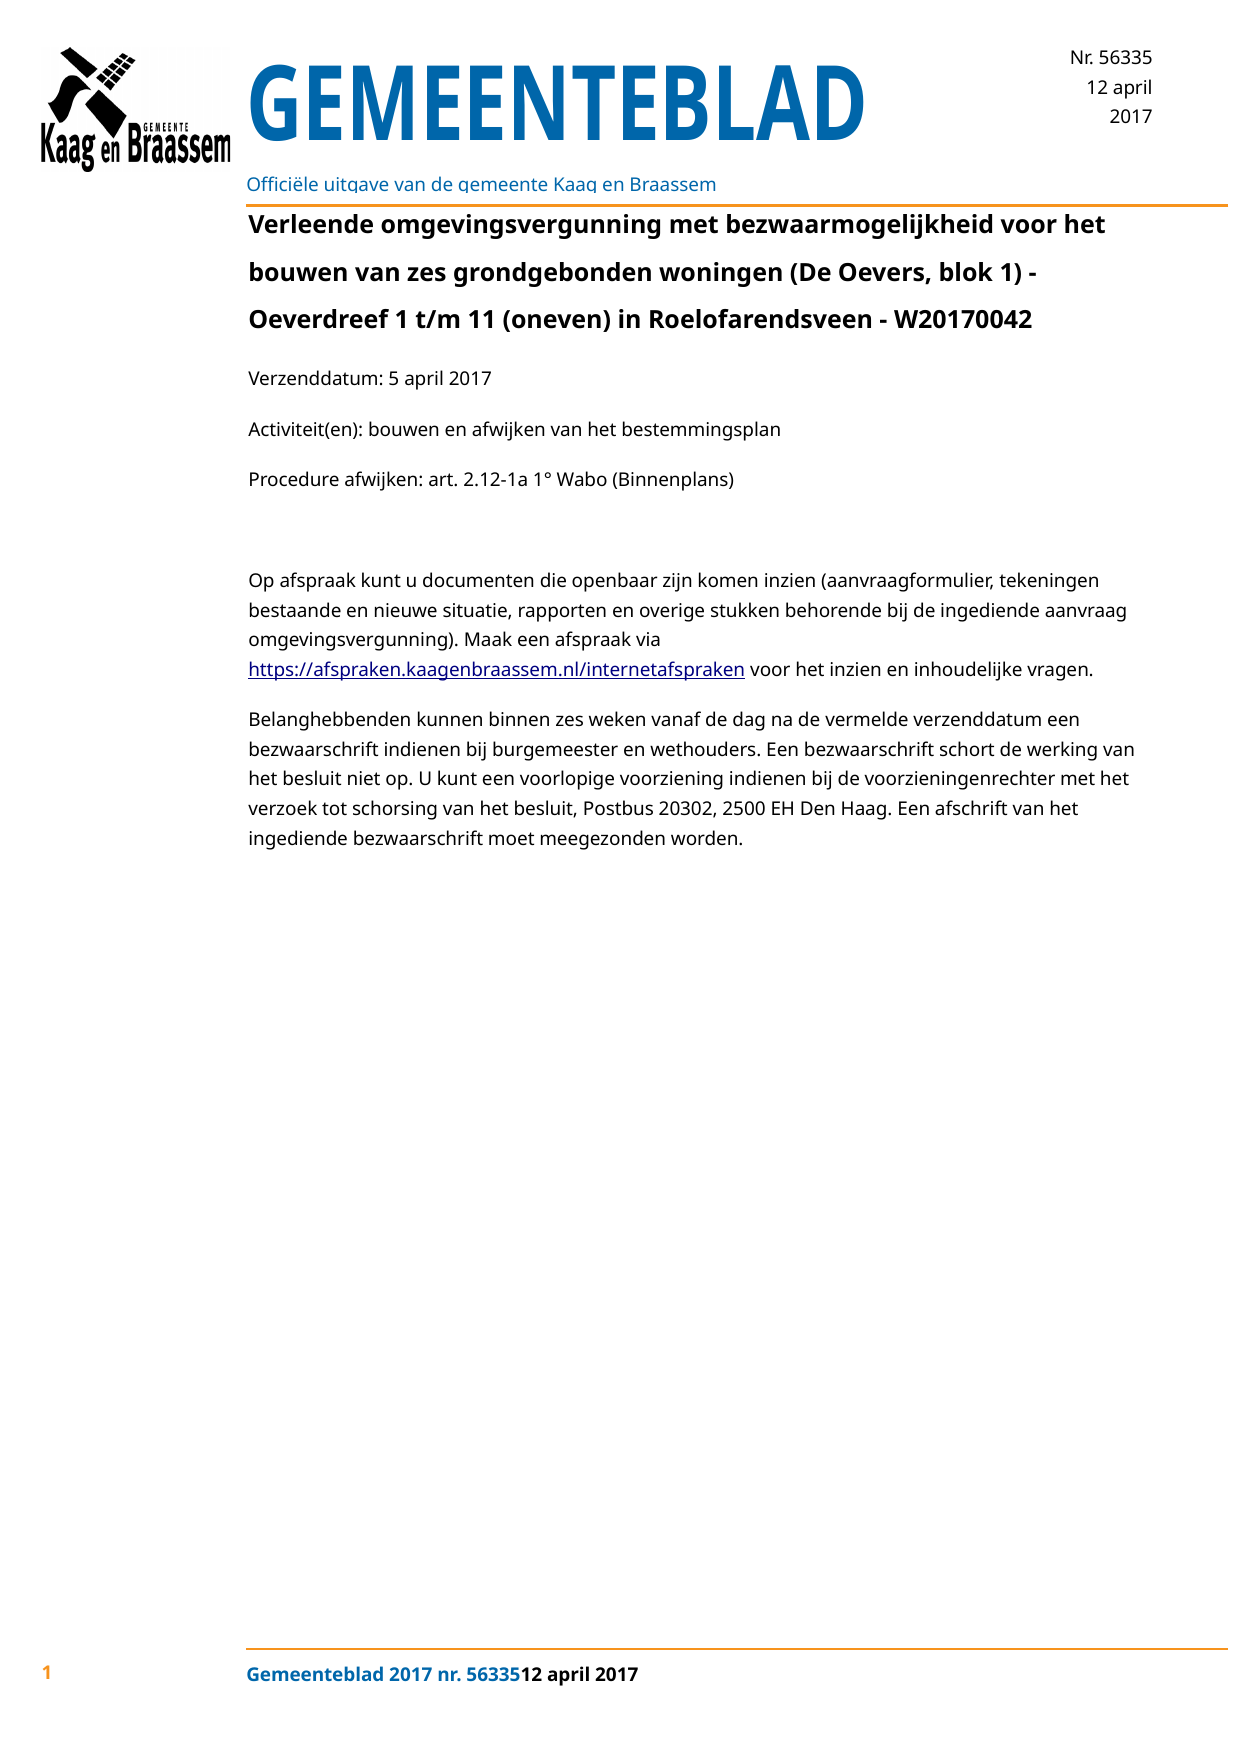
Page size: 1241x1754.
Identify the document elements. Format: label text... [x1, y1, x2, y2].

picture [41, 47, 231, 172]
text Activiteit(en): bouwen en afwijken van het bestemmingsplan [248, 416, 1152, 442]
text Verzenddatum: 5 april 2017 [248, 366, 1152, 391]
text Belanghebbenden kunnen binnen zes weken vanaf de dag na de vermelde verzenddatum een bezwaarschrift indienen bij burgemeester en wethouders. Een bezwaarschrift schort de werking van het besluit niet op. U kunt een voorlopige voorziening indienen bij de voorzieningenrechter met het verzoek tot schorsing van het besluit, Postbus 20302, 2500 EH Den Haag. Een afschrift van het ingediende bezwaarschrift moet meegezonden worden. [248, 706, 1152, 850]
text Op afspraak kunt u documenten die openbaar zijn komen inzien (aanvraagformulier, tekeningen bestaande en nieuwe situatie, rapporten en overige stukken behorende bij de ingediende aanvraag omgevingsvergunning). Maak een afspraak via https://afspraken.kaagenbraassem.nl/internetafspraken voor het inzien en inhoudelijke vragen. [248, 567, 1152, 682]
text Verleende omgevingsvergunning met bezwaarmogelijkheid voor het bouwen van zes grondgebonden woningen (De Oevers, blok 1) - Oeverdreef 1 t/m 11 (oneven) in Roelofarendsveen - W20170042 [248, 207, 1152, 336]
text Procedure afwijken: art. 2.12-1a 1° Wabo (Binnenplans) [248, 466, 1152, 492]
